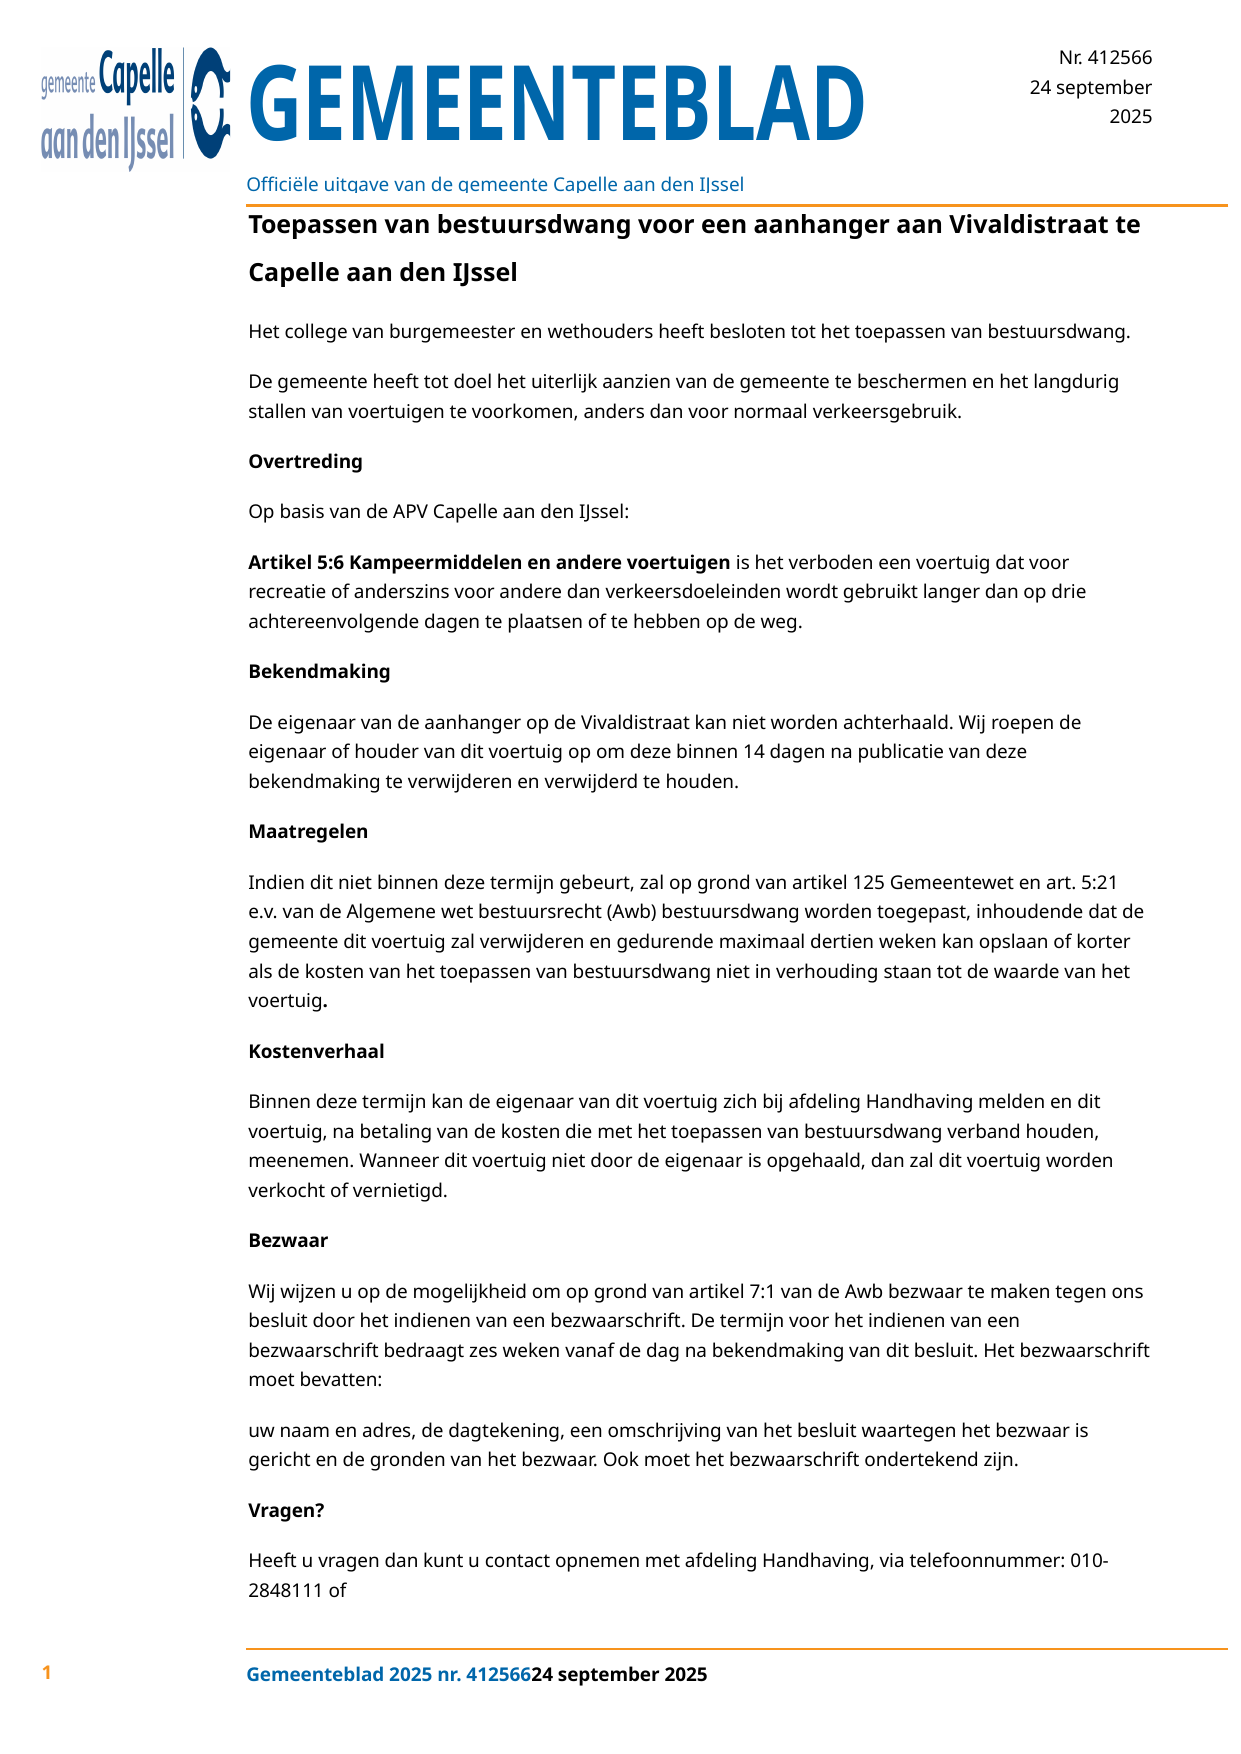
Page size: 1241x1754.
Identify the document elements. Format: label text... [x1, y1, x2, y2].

text Kostenverhaal [248, 1038, 1152, 1064]
text Artikel 5:6 Kampeermiddelen en andere voertuigen is het verboden een voertuig dat voor recreatie of anderszins voor andere dan verkeersdoeleinden wordt gebruikt langer dan op drie achtereenvolgende dagen te plaatsen of te hebben op de weg. [248, 549, 1152, 634]
text Heeft u vragen dan kunt u contact opnemen met afdeling Handhaving, via telefoonnummer: 010-2848111 of [248, 1547, 1152, 1603]
text Overtreding [248, 448, 1152, 474]
text Op basis van de APV Capelle aan den IJssel: [248, 499, 1152, 524]
text Maatregelen [248, 819, 1152, 844]
text Wij wijzen u op de mogelijkheid om op grond van artikel 7:1 van de Awb bezwaar te maken tegen ons besluit door het indienen van een bezwaarschrift. De termijn voor het indienen van een bezwaarschrift bedraagt zes weken vanaf de dag na bekendmaking van dit besluit. Het bezwaarschrift moet bevatten: [248, 1278, 1152, 1392]
text uw naam en adres, de dagtekening, een omschrijving van het besluit waartegen het bezwaar is gericht en de gronden van het bezwaar. Ook moet het bezwaarschrift ondertekend zijn. [248, 1417, 1152, 1472]
picture [41, 47, 231, 172]
text Binnen deze termijn kan de eigenaar van dit voertuig zich bij afdeling Handhaving melden en dit voertuig, na betaling van de kosten die met het toepassen van bestuursdwang verband houden, meenemen. Wanneer dit voertuig niet door de eigenaar is opgehaald, dan zal dit voertuig worden verkocht of vernietigd. [248, 1088, 1152, 1203]
text Het college van burgemeester en wethouders heeft besloten tot het toepassen van bestuursdwang. [248, 318, 1152, 344]
text Bezwaar [248, 1227, 1152, 1253]
text De eigenaar van de aanhanger op de Vivaldistraat kan niet worden achterhaald. Wij roepen de eigenaar of houder van dit voertuig op om deze binnen 14 dagen na publicatie van deze bekendmaking te verwijderen en verwijderd te houden. [248, 709, 1152, 794]
text Indien dit niet binnen deze termijn gebeurt, zal op grond van artikel 125 Gemeentewet en art. 5:21 e.v. van de Algemene wet bestuursrecht (Awb) bestuursdwang worden toegepast, inhoudende dat de gemeente dit voertuig zal verwijderen en gedurende maximaal dertien weken kan opslaan of korter als de kosten van het toepassen van bestuursdwang niet in verhouding staan tot de waarde van het voertuig. [248, 869, 1152, 1013]
text De gemeente heeft tot doel het uiterlijk aanzien van de gemeente te beschermen en het langdurig stallen van voertuigen te voorkomen, anders dan voor normaal verkeersgebruik. [248, 368, 1152, 424]
text Toepassen van bestuursdwang voor een aanhanger aan Vivaldistraat te Capelle aan den IJssel [248, 207, 1152, 288]
text Bekendmaking [248, 659, 1152, 684]
text Vragen? [248, 1497, 1152, 1523]
